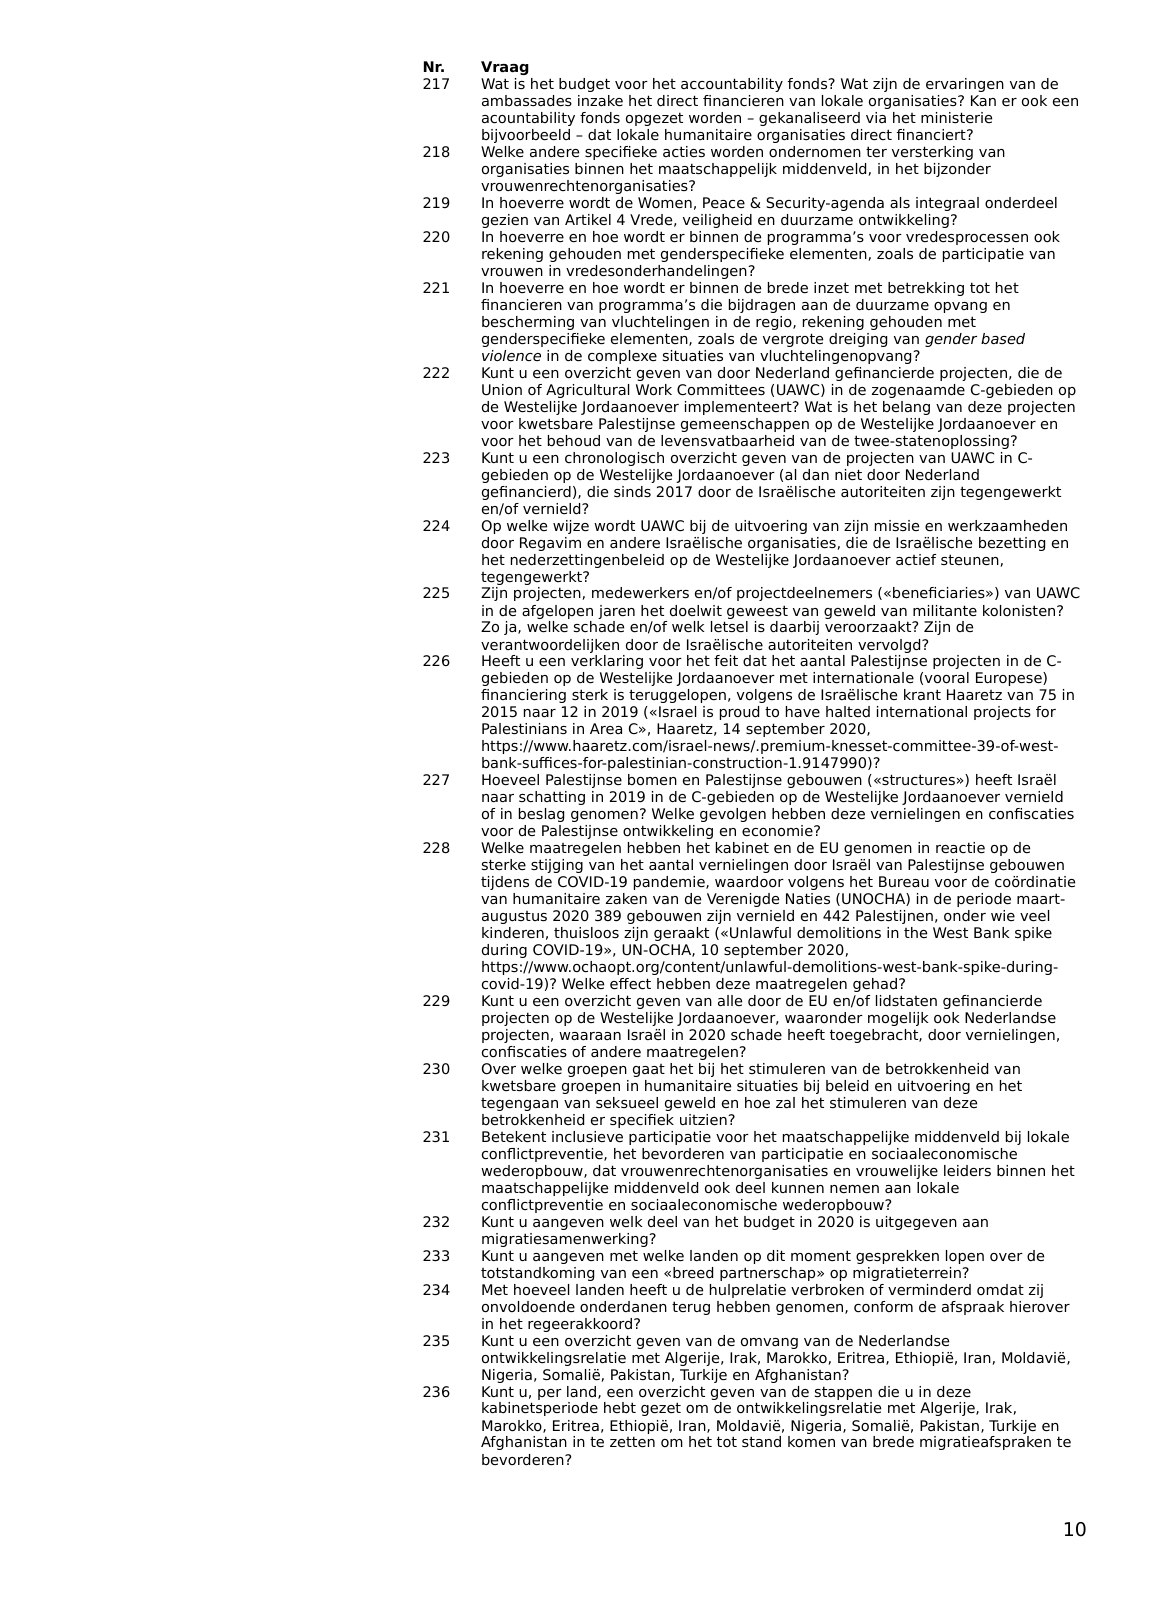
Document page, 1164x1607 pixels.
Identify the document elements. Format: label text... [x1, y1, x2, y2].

table_cell Op welke wijze wordt UAWC bij de uitvoering van zijn missie en werkzaamheden door Regavim en andere Israëlische organisaties, die de Israëlische bezetting en het nederzettingenbeleid op de Westelijke Jordaanoever actief steunen, tegengewerkt? [475, 518, 1087, 585]
table_cell 233 [422, 1248, 475, 1282]
table_header Vraag [475, 59, 1087, 76]
table_cell 221 [422, 280, 475, 365]
table_cell Kunt u, per land, een overzicht geven van de stappen die u in deze kabinetsperiode hebt gezet om de ontwikkelingsrelatie met Algerije, Irak, Marokko, Eritrea, Ethiopië, Iran, Moldavië, Nigeria, Somalië, Pakistan, Turkije en Afghanistan in te zetten om het tot stand komen van brede migratieafspraken te bevorderen? [475, 1384, 1087, 1468]
table_cell Met hoeveel landen heeft u de hulprelatie verbroken of verminderd omdat zij onvoldoende onderdanen terug hebben genomen, conform de afspraak hierover in het regeerakkoord? [475, 1282, 1087, 1332]
table_cell Kunt u aangeven welk deel van het budget in 2020 is uitgegeven aan migratiesamenwerking? [475, 1214, 1087, 1248]
table_cell 225 [422, 585, 475, 653]
table_cell Kunt u een overzicht geven van door Nederland gefinancierde projecten, die de Union of Agricultural Work Committees (UAWC) in de zogenaamde C-gebieden op de Westelijke Jordaanoever implementeert? Wat is het belang van deze projecten voor kwetsbare Palestijnse gemeenschappen op de Westelijke Jordaanoever en voor het behoud van de levensvatbaarheid van de twee-statenoplossing? [475, 365, 1087, 449]
table_cell Kunt u aangeven met welke landen op dit moment gesprekken lopen over de totstandkoming van een «breed partnerschap» op migratieterrein? [475, 1248, 1087, 1282]
table_cell Kunt u een chronologisch overzicht geven van de projecten van UAWC in C-gebieden op de Westelijke Jordaanoever (al dan niet door Nederland gefinancierd), die sinds 2017 door de Israëlische autoriteiten zijn tegengewerkt en/of vernield? [475, 450, 1087, 517]
table_cell Wat is het budget voor het accountability fonds? Wat zijn de ervaringen van de ambassades inzake het direct financieren van lokale organisaties? Kan er ook een acountability fonds opgezet worden – gekanaliseerd via het ministerie bijvoorbeeld – dat lokale humanitaire organisaties direct financiert? [475, 76, 1087, 144]
table_cell In hoeverre en hoe wordt er binnen de programma’s voor vredesprocessen ook rekening gehouden met genderspecifieke elementen, zoals de participatie van vrouwen in vredesonderhandelingen? [475, 229, 1087, 280]
table_cell Welke maatregelen hebben het kabinet en de EU genomen in reactie op de sterke stijging van het aantal vernielingen door Israël van Palestijnse gebouwen tijdens de COVID-19 pandemie, waardoor volgens het Bureau voor de coördinatie van humanitaire zaken van de Verenigde Naties (UNOCHA) in de periode maart-augustus 2020 389 gebouwen zijn vernield en 442 Palestijnen, onder wie veel kinderen, thuisloos zijn geraakt («Unlawful demolitions in the West Bank spike during COVID-19», UN-OCHA, 10 september 2020, https://www.ochaopt.org/content/unlawful-demolitions-west-bank-spike-during-covid-19)? Welke effect hebben deze maatregelen gehad? [475, 840, 1087, 993]
table_cell 218 [422, 144, 475, 195]
table_cell 223 [422, 450, 475, 517]
table_cell 230 [422, 1061, 475, 1129]
table_cell 217 [422, 76, 475, 144]
table_cell 236 [422, 1384, 475, 1468]
table_cell Kunt u een overzicht geven van alle door de EU en/of lidstaten gefinancierde projecten op de Westelijke Jordaanoever, waaronder mogelijk ook Nederlandse projecten, waaraan Israël in 2020 schade heeft toegebracht, door vernielingen, confiscaties of andere maatregelen? [475, 993, 1087, 1061]
table_cell In hoeverre wordt de Women, Peace & Security-agenda als integraal onderdeel gezien van Artikel 4 Vrede, veiligheid en duurzame ontwikkeling? [475, 195, 1087, 229]
table_cell Hoeveel Palestijnse bomen en Palestijnse gebouwen («structures») heeft Israël naar schatting in 2019 in de C-gebieden op de Westelijke Jordaanoever vernield of in beslag genomen? Welke gevolgen hebben deze vernielingen en confiscaties voor de Palestijnse ontwikkeling en economie? [475, 772, 1087, 840]
table_cell Heeft u een verklaring voor het feit dat het aantal Palestijnse projecten in de C-gebieden op de Westelijke Jordaanoever met internationale (vooral Europese) financiering sterk is teruggelopen, volgens de Israëlische krant Haaretz van 75 in 2015 naar 12 in 2019 («Israel is proud to have halted international projects for Palestinians in Area C», Haaretz, 14 september 2020, https://www.haaretz.com/israel-news/.premium-knesset-committee-39-of-west-bank-suffices-for-palestinian-construction-1.9147990)? [475, 653, 1087, 772]
table_cell 220 [422, 229, 475, 280]
table_cell 227 [422, 772, 475, 840]
table_cell 235 [422, 1333, 475, 1383]
table_cell Betekent inclusieve participatie voor het maatschappelijke middenveld bij lokale conflictpreventie, het bevorderen van participatie en sociaaleconomische wederopbouw, dat vrouwenrechtenorganisaties en vrouwelijke leiders binnen het maatschappelijke middenveld ook deel kunnen nemen aan lokale conflictpreventie en sociaaleconomische wederopbouw? [475, 1129, 1087, 1214]
table_cell Welke andere specifieke acties worden ondernomen ter versterking van organisaties binnen het maatschappelijk middenveld, in het bijzonder vrouwenrechtenorganisaties? [475, 144, 1087, 195]
table_cell 229 [422, 993, 475, 1061]
table_cell 222 [422, 365, 475, 449]
table_cell 231 [422, 1129, 475, 1214]
table_cell 234 [422, 1282, 475, 1332]
table_cell 219 [422, 195, 475, 229]
table_cell Over welke groepen gaat het bij het stimuleren van de betrokkenheid van kwetsbare groepen in humanitaire situaties bij beleid en uitvoering en het tegengaan van seksueel geweld en hoe zal het stimuleren van deze betrokkenheid er specifiek uitzien? [475, 1061, 1087, 1129]
table_header Nr. [422, 59, 475, 76]
table_cell 226 [422, 653, 475, 772]
table_cell 224 [422, 518, 475, 585]
table_cell 228 [422, 840, 475, 993]
table_cell Zijn projecten, medewerkers en/of projectdeelnemers («beneficiaries») van UAWC in de afgelopen jaren het doelwit geweest van geweld van militante kolonisten? Zo ja, welke schade en/of welk letsel is daarbij veroorzaakt? Zijn de verantwoordelijken door de Israëlische autoriteiten vervolgd? [475, 585, 1087, 653]
table_cell 232 [422, 1214, 475, 1248]
table_cell In hoeverre en hoe wordt er binnen de brede inzet met betrekking tot het financieren van programma’s die bijdragen aan de duurzame opvang en bescherming van vluchtelingen in de regio, rekening gehouden met genderspecifieke elementen, zoals de vergrote dreiging van gender based violence in de complexe situaties van vluchtelingenopvang? [475, 280, 1087, 365]
table_cell Kunt u een overzicht geven van de omvang van de Nederlandse ontwikkelingsrelatie met Algerije, Irak, Marokko, Eritrea, Ethiopië, Iran, Moldavië, Nigeria, Somalië, Pakistan, Turkije en Afghanistan? [475, 1333, 1087, 1383]
